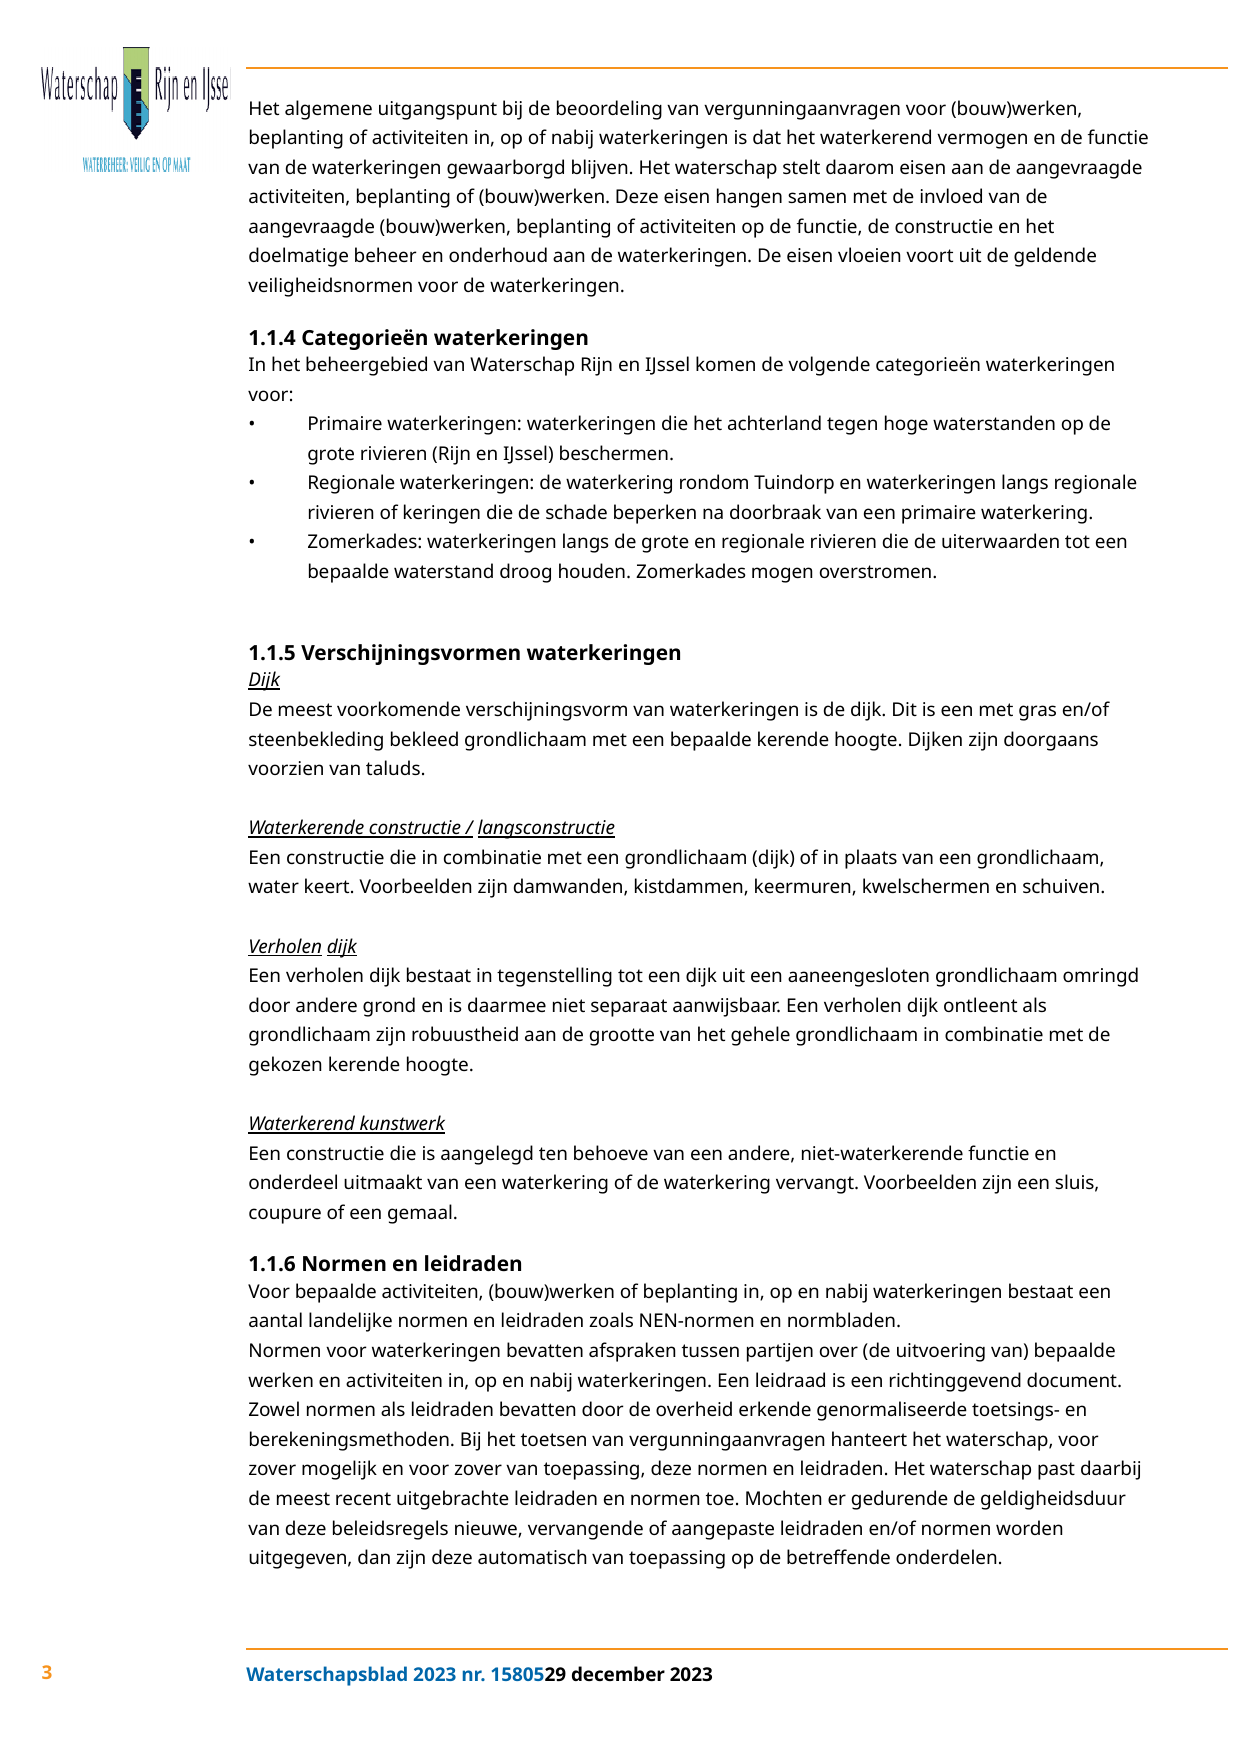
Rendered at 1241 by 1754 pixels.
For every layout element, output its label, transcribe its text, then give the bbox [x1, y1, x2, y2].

text 1.1.4 Categorieën waterkeringen [248, 323, 1152, 351]
text Normen voor waterkeringen bevatten afspraken tussen partijen over (de uitvoering van) bepaalde werken en activiteiten in, op en nabij waterkeringen. Een leidraad is een richtinggevend document. [248, 1337, 1152, 1392]
text Een constructie die in combinatie met een grondlichaam (dijk) of in plaats van een grondlichaam, water keert. Voorbeelden zijn damwanden, kistdammen, keermuren, kwelschermen en schuiven. [248, 844, 1152, 899]
text De meest voorkomende verschijningsvorm van waterkeringen is de dijk. Dit is een met gras en/of steenbekleding bekleed grondlichaam met een bepaalde kerende hoogte. Dijken zijn doorgaans voorzien van taluds. [248, 696, 1152, 781]
text 1.1.6 Normen en leidraden [248, 1249, 1152, 1278]
text Waterkerende constructie / langsconstructie [248, 814, 1152, 840]
text Dijk [248, 667, 1152, 692]
list Zomerkades: waterkeringen langs de grote en regionale rivieren die de uiterwaarden tot een bepaalde waterstand droog houden. Zomerkades mogen overstromen. [248, 529, 1152, 584]
text Het algemene uitgangspunt bij de beoordeling van vergunningaanvragen voor (bouw)werken, beplanting of activiteiten in, op of nabij waterkeringen is dat het waterkerend vermogen en de functie van de waterkeringen gewaarborgd blijven. Het waterschap stelt daarom eisen aan de aangevraagde activiteiten, beplanting of (bouw)werken. Deze eisen hangen samen met de invloed van de aangevraagde (bouw)werken, beplanting of activiteiten op de functie, de constructie en het doelmatige beheer en onderhoud aan de waterkeringen. De eisen vloeien voort uit de geldende veiligheidsnormen voor de waterkeringen. [248, 95, 1152, 298]
text Een constructie die is aangelegd ten behoeve van een andere, niet-waterkerende functie en onderdeel uitmaakt van een waterkering of de waterkering vervangt. Voorbeelden zijn een sluis, coupure of een gemaal. [248, 1140, 1152, 1225]
picture [41, 47, 231, 172]
text In het beheergebied van Waterschap Rijn en IJssel komen de volgende categorieën waterkeringen voor: [248, 351, 1152, 406]
text Een verholen dijk bestaat in tegenstelling tot een dijk uit een aaneengesloten grondlichaam omringd door andere grond en is daarmee niet separaat aanwijsbaar. Een verholen dijk ontleent als grondlichaam zijn robuustheid aan de grootte van het gehele grondlichaam in combinatie met de gekozen kerende hoogte. [248, 962, 1152, 1077]
text Zowel normen als leidraden bevatten door de overheid erkende genormaliseerde toetsings- en berekeningsmethoden. Bij het toetsen van vergunningaanvragen hanteert het waterschap, voor zover mogelijk en voor zover van toepassing, deze normen en leidraden. Het waterschap past daarbij de meest recent uitgebrachte leidraden en normen toe. Mochten er gedurende de geldigheidsduur van deze beleidsregels nieuwe, vervangende of aangepaste leidraden en/of normen worden uitgegeven, dan zijn deze automatisch van toepassing op de betreffende onderdelen. [248, 1396, 1152, 1570]
text 1.1.5 Verschijningsvormen waterkeringen [248, 638, 1152, 667]
text Voor bepaalde activiteiten, (bouw)werken of beplanting in, op en nabij waterkeringen bestaat een aantal landelijke normen en leidraden zoals NEN-normen en normbladen. [248, 1278, 1152, 1333]
text Verholen dijk [248, 933, 1152, 959]
list Primaire waterkeringen: waterkeringen die het achterland tegen hoge waterstanden op de grote rivieren (Rijn en IJssel) beschermen. [248, 410, 1152, 466]
text Waterkerend kunstwerk [248, 1110, 1152, 1136]
list Regionale waterkeringen: de waterkering rondom Tuindorp en waterkeringen langs regionale rivieren of keringen die de schade beperken na doorbraak van een primaire waterkering. [248, 469, 1152, 525]
